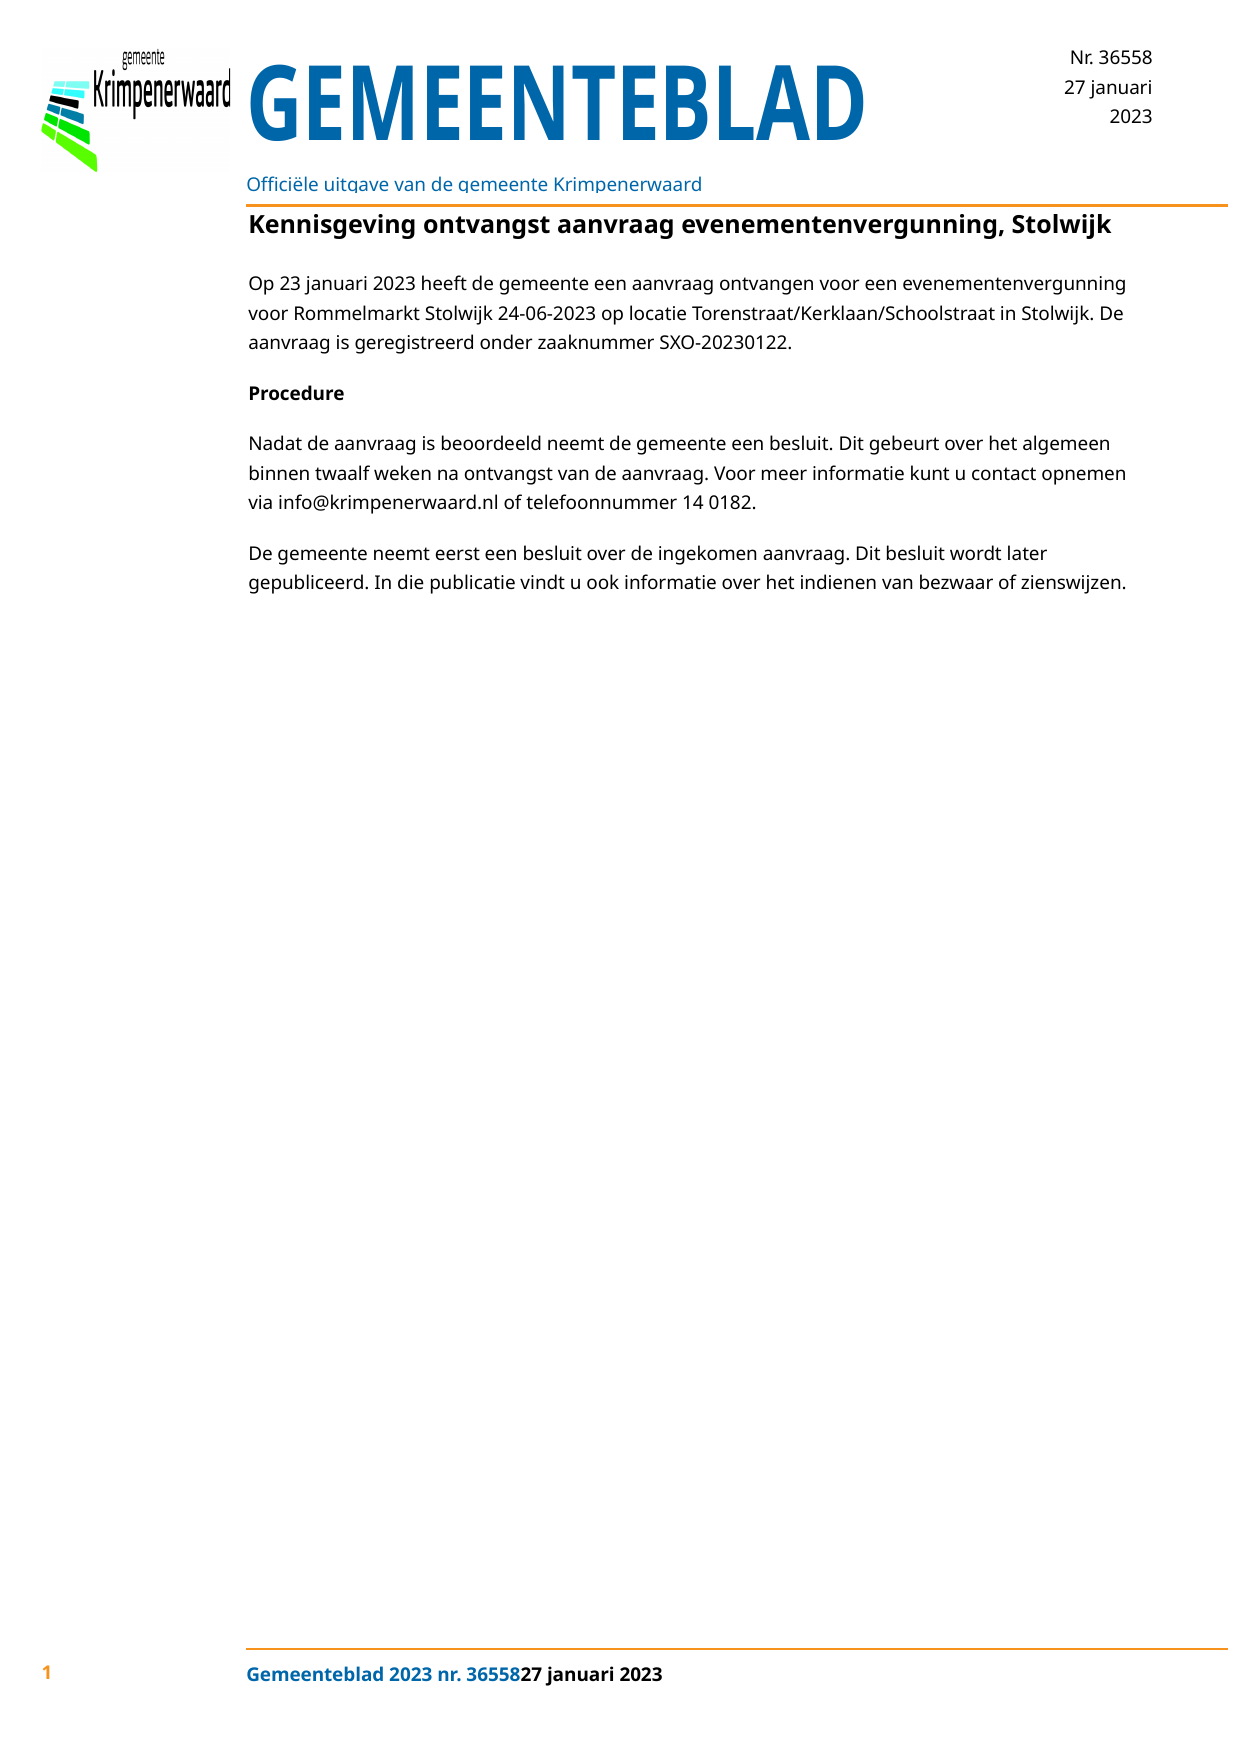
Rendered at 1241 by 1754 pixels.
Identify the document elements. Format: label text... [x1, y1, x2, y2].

text Procedure [248, 380, 1152, 406]
picture [41, 47, 231, 172]
text Nadat de aanvraag is beoordeeld neemt de gemeente een besluit. Dit gebeurt over het algemeen binnen twaalf weken na ontvangst van de aanvraag. Voor meer informatie kunt u contact opnemen via info@krimpenerwaard.nl of telefoonnummer 14 0182. [248, 430, 1152, 515]
text De gemeente neemt eerst een besluit over de ingekomen aanvraag. Dit besluit wordt later gepubliceerd. In die publicatie vindt u ook informatie over het indienen van bezwaar of zienswijzen. [248, 540, 1152, 595]
text Kennisgeving ontvangst aanvraag evenementenvergunning, Stolwijk [248, 207, 1152, 241]
text Op 23 januari 2023 heeft de gemeente een aanvraag ontvangen voor een evenementenvergunning voor Rommelmarkt Stolwijk 24-06-2023 op locatie Torenstraat/Kerklaan/Schoolstraat in Stolwijk. De aanvraag is geregistreerd onder zaaknummer SXO-20230122. [248, 270, 1152, 355]
